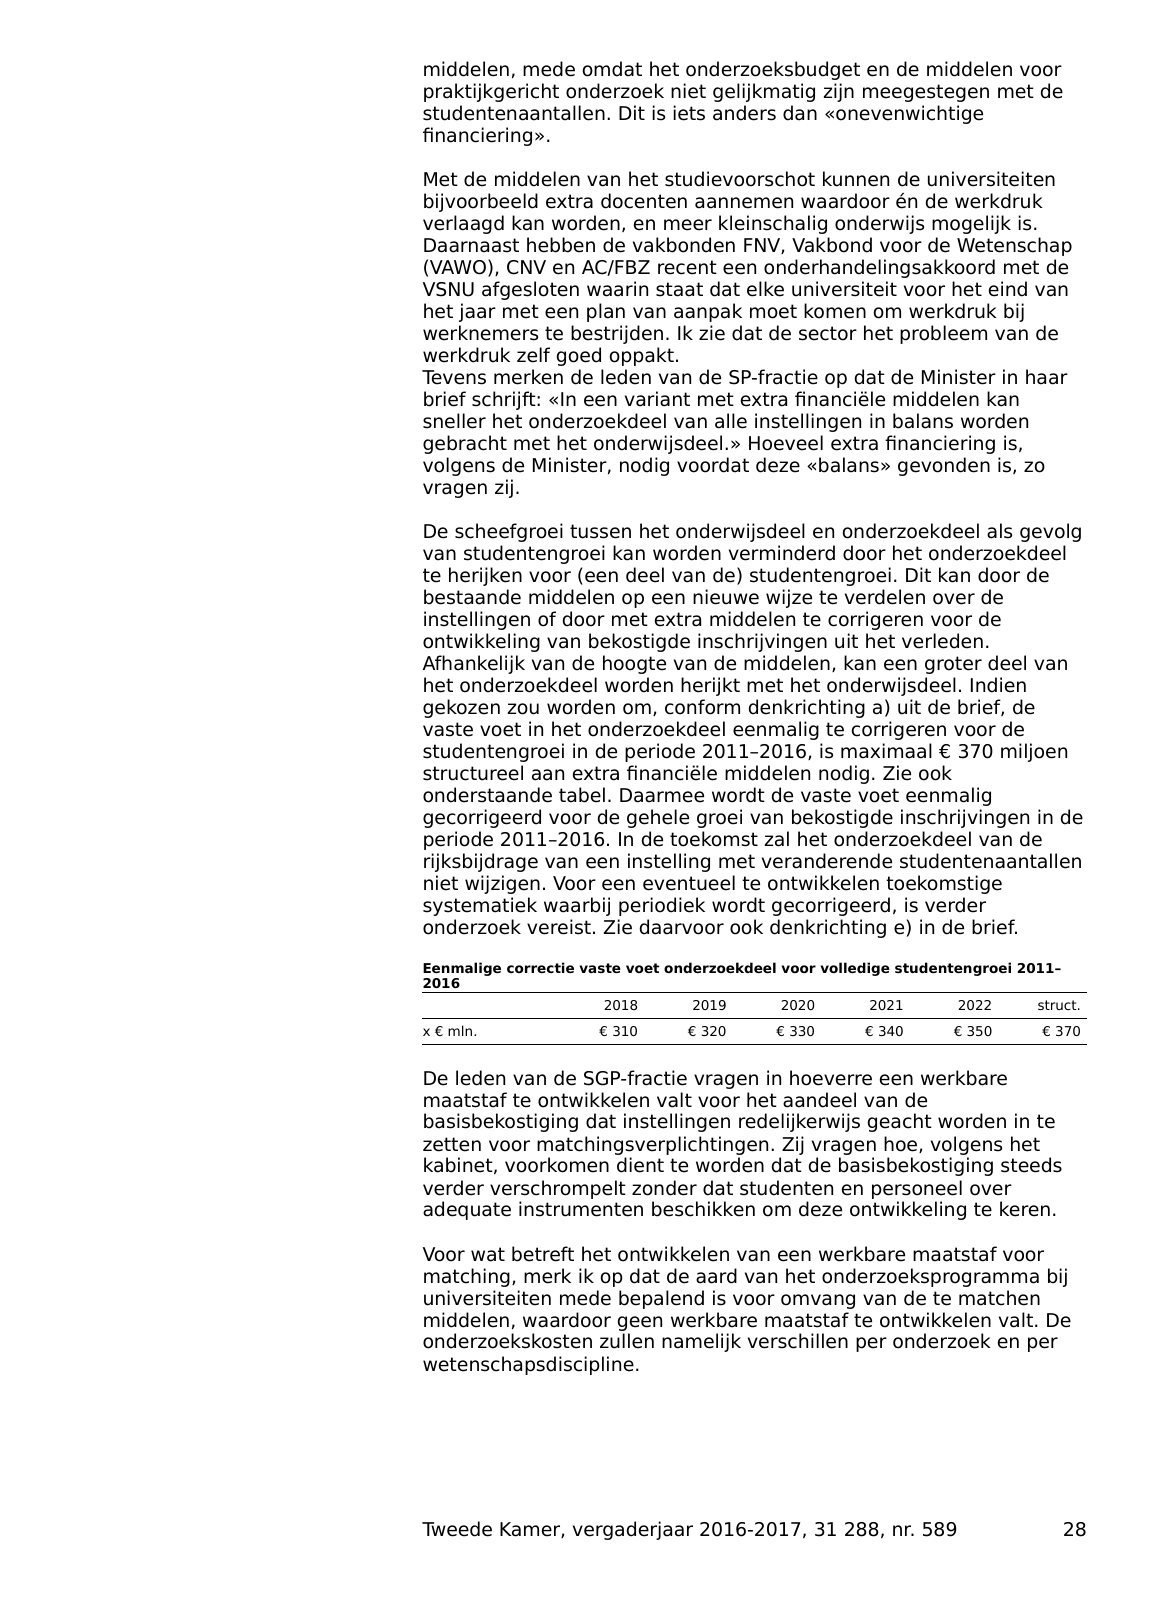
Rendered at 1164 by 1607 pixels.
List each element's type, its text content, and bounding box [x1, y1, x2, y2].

table_cell 2020 [732, 993, 821, 1018]
text Tevens merken de leden van de SP-fractie op dat de Minister in haar brief schrijft: «In een variant met extra financiële middelen kan sneller het onderzoekdeel van alle instellingen in balans worden gebracht met het onderwijsdeel.» Hoeveel extra financiering is, volgens de Minister, nodig voordat deze «balans» gevonden is, zo vragen zij. [422, 367, 1087, 499]
table_cell 2022 [910, 993, 998, 1018]
text middelen, mede omdat het onderzoeksbudget en de middelen voor praktijkgericht onderzoek niet gelijkmatig zijn meegestegen met de studentenaantallen. Dit is iets anders dan «onevenwichtige financiering». [422, 59, 1087, 147]
table_header Eenmalige correctie vaste voet onderzoekdeel voor volledige studentengroei 2011–2016 [422, 961, 1087, 992]
table_cell € 340 [821, 1019, 909, 1044]
text De leden van de SGP-fractie vragen in hoeverre een werkbare maatstaf te ontwikkelen valt voor het aandeel van de basisbekostiging dat instellingen redelijkerwijs geacht worden in te zetten voor matchingsverplichtingen. Zij vragen hoe, volgens het kabinet, voorkomen dient te worden dat de basisbekostiging steeds verder verschrompelt zonder dat studenten en personeel over adequate instrumenten beschikken om deze ontwikkeling te keren. [422, 1067, 1087, 1221]
table_cell struct. [998, 993, 1087, 1018]
table_cell € 370 [998, 1019, 1087, 1044]
table_cell € 350 [910, 1019, 998, 1044]
table_cell € 320 [644, 1019, 732, 1044]
table_cell 2021 [821, 993, 909, 1018]
table_cell € 330 [732, 1019, 821, 1044]
table_cell [422, 993, 555, 1018]
text Voor wat betreft het ontwikkelen van een werkbare maatstaf voor matching, merk ik op dat de aard van het onderzoeksprogramma bij universiteiten mede bepalend is voor omvang van de te matchen middelen, waardoor geen werkbare maatstaf te ontwikkelen valt. De onderzoekskosten zullen namelijk verschillen per onderzoek en per wetenschapsdiscipline. [422, 1243, 1087, 1375]
text Met de middelen van het studievoorschot kunnen de universiteiten bijvoorbeeld extra docenten aannemen waardoor én de werkdruk verlaagd kan worden, en meer kleinschalig onderwijs mogelijk is. Daarnaast hebben de vakbonden FNV, Vakbond voor de Wetenschap (VAWO), CNV en AC/FBZ recent een onderhandelingsakkoord met de VSNU afgesloten waarin staat dat elke universiteit voor het eind van het jaar met een plan van aanpak moet komen om werkdruk bij werknemers te bestrijden. Ik zie dat de sector het probleem van de werkdruk zelf goed oppakt. [422, 169, 1087, 367]
table_cell 2019 [644, 993, 732, 1018]
table_cell x € mln. [422, 1019, 555, 1044]
table_cell € 310 [555, 1019, 644, 1044]
text De scheefgroei tussen het onderwijsdeel en onderzoekdeel als gevolg van studentengroei kan worden verminderd door het onderzoekdeel te herijken voor (een deel van de) studentengroei. Dit kan door de bestaande middelen op een nieuwe wijze te verdelen over de instellingen of door met extra middelen te corrigeren voor de ontwikkeling van bekostigde inschrijvingen uit het verleden. Afhankelijk van de hoogte van de middelen, kan een groter deel van het onderzoekdeel worden herijkt met het onderwijsdeel. Indien gekozen zou worden om, conform denkrichting a) uit de brief, de vaste voet in het onderzoekdeel eenmalig te corrigeren voor de studentengroei in de periode 2011–2016, is maximaal € 370 miljoen structureel aan extra financiële middelen nodig. Zie ook onderstaande tabel. Daarmee wordt de vaste voet eenmalig gecorrigeerd voor de gehele groei van bekostigde inschrijvingen in de periode 2011–2016. In de toekomst zal het onderzoekdeel van de rijksbijdrage van een instelling met veranderende studentenaantallen niet wijzigen. Voor een eventueel te ontwikkelen toekomstige systematiek waarbij periodiek wordt gecorrigeerd, is verder onderzoek vereist. Zie daarvoor ook denkrichting e) in de brief. [422, 521, 1087, 939]
table_cell 2018 [555, 993, 644, 1018]
